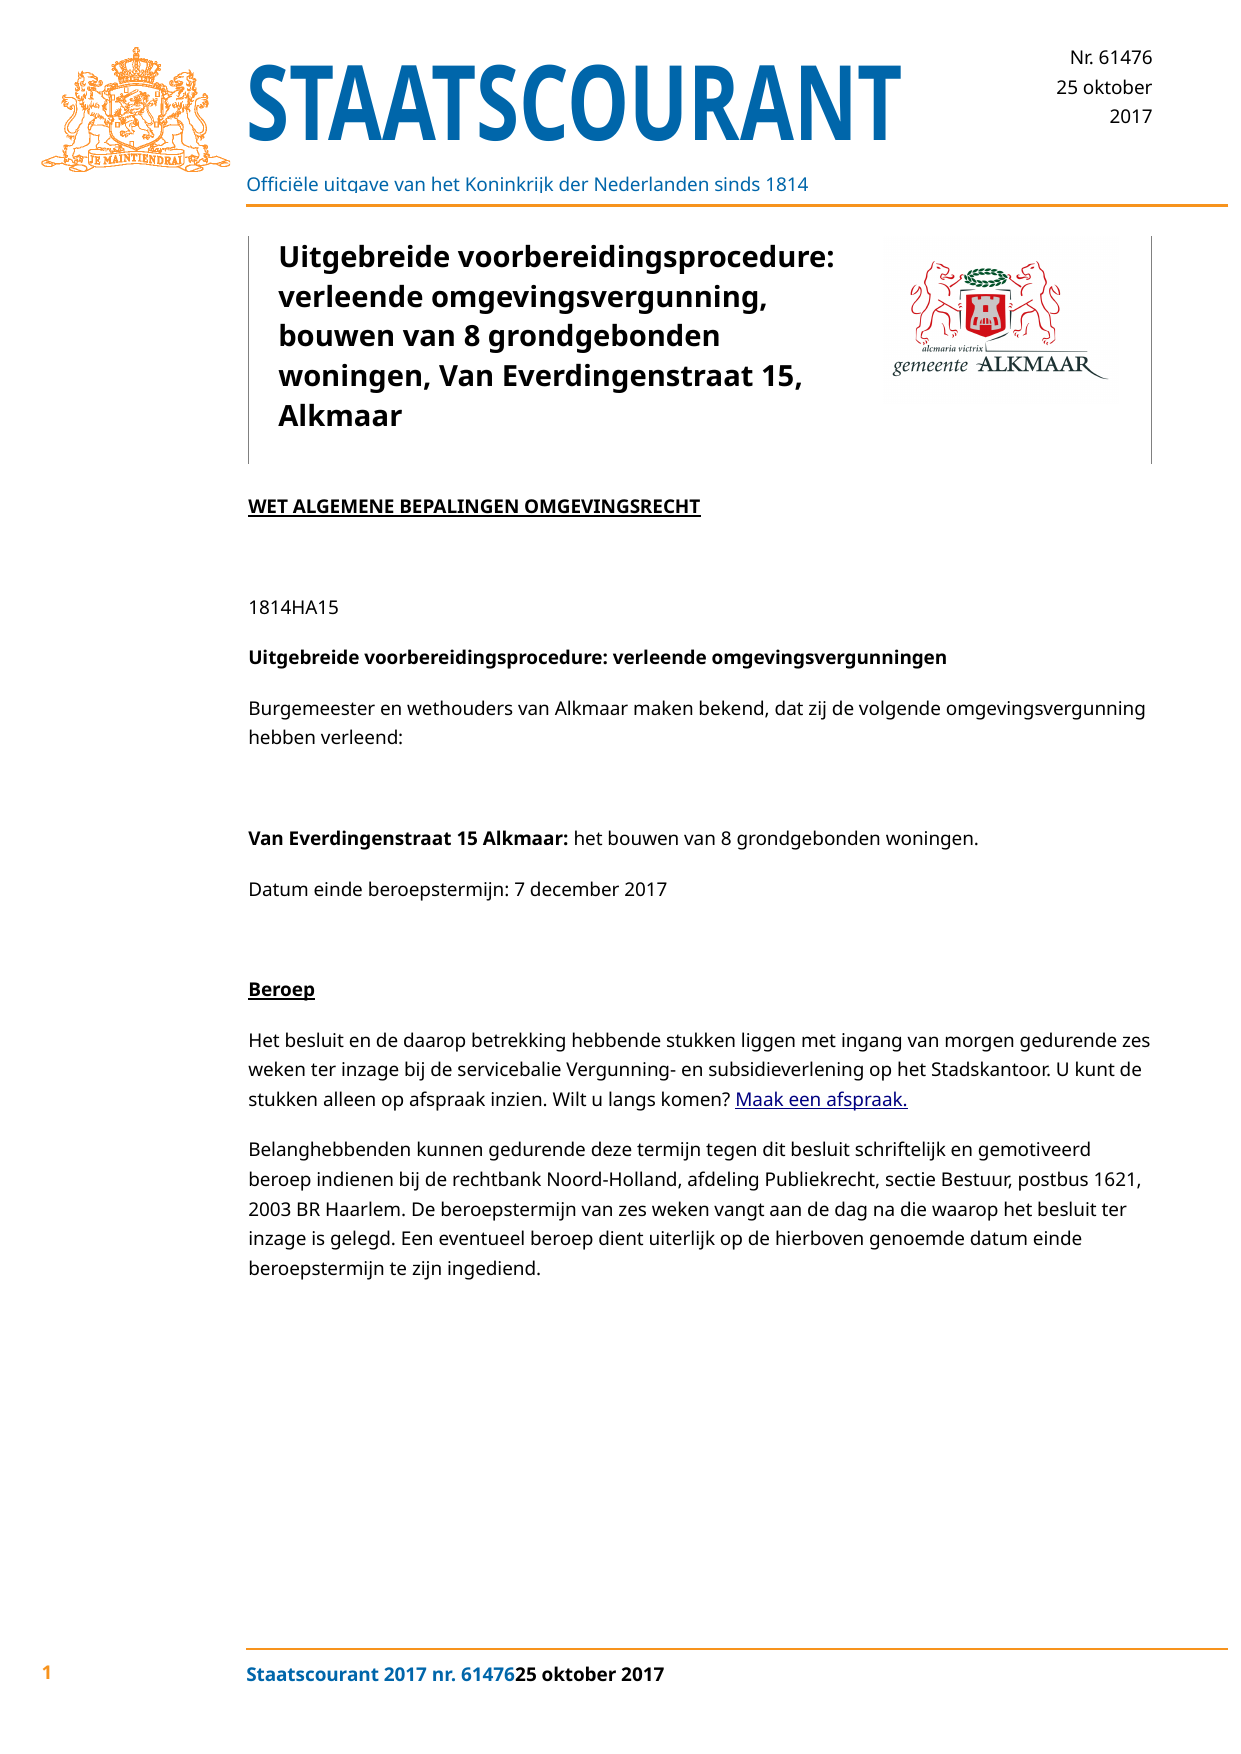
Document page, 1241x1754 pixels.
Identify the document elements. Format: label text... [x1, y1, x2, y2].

text Van Everdingenstraat 15 Alkmaar: het bouwen van 8 grondgebonden woningen. [248, 825, 1152, 851]
text Uitgebreide voorbereidingsprocedure: verleende omgevingsvergunningen [248, 644, 1152, 670]
table_header [850, 236, 1151, 464]
text Belanghebbenden kunnen gedurende deze termijn tegen dit besluit schriftelijk en gemoti­veerd beroep indie­nen bij de rechtbank Noord-Holland, afdeling Publiekrecht, sectie Bestuur, postbus 1621, 2003 BR Haarlem. De beroepstermijn van zes weken vangt aan de dag na die waarop het besluit ter inzage is gelegd. Een eventueel beroep dient uiterlijk op de hierboven genoemde datum einde beroepstermijn te zijn ingediend. [248, 1137, 1152, 1281]
picture [882, 236, 1119, 404]
picture [41, 47, 231, 172]
text Datum einde beroepstermijn: 7 december 2017 [248, 876, 1152, 902]
table_header Uitgebreide voorbereidingsprocedure: verleende omgevingsvergunning, bouwen van 8 grondgebonden woningen, Van Everdingenstraat 15, Alkmaar [249, 236, 850, 464]
text Beroep [248, 977, 1152, 1002]
text Het besluit en de daarop betrekking hebbende stukken liggen met ingang van morgen gedurende zes weken ter inzage bij de servicebalie Vergunning- en subsidieverlening op het Stadskantoor. U kunt de stukken alleen op afspraak inzien. Wilt u langs komen? Maak een afspraak. [248, 1027, 1152, 1112]
text Burgemeester en wethouders van Alkmaar maken bekend, dat zij de volgende omgevingsvergunning hebben verleend: [248, 695, 1152, 750]
text WET ALGEMENE BEPALINGEN OMGEVINGSRECHT [248, 493, 1152, 519]
text 1814HA15 [248, 594, 1152, 620]
